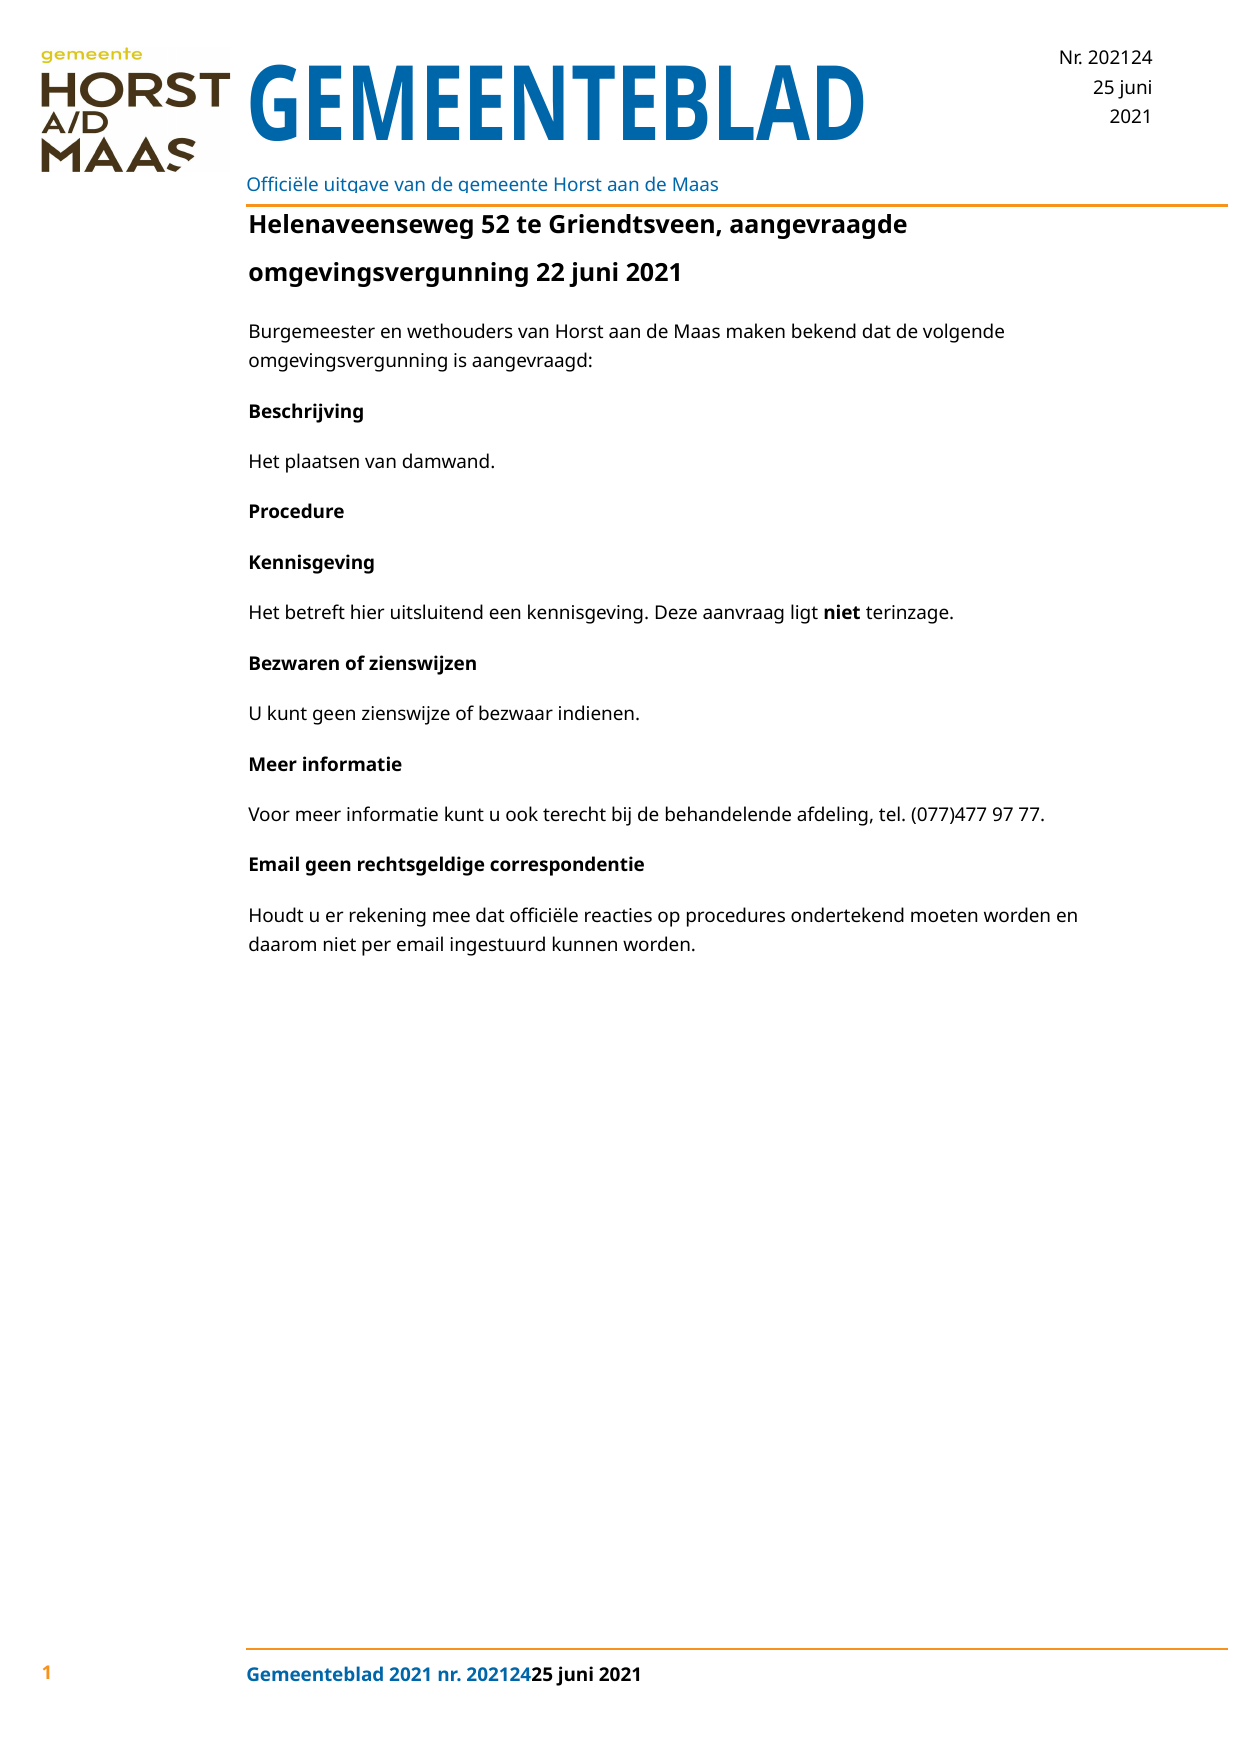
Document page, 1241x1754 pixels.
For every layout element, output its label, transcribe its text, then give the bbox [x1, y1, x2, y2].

text U kunt geen zienswijze of bezwaar indienen. [248, 700, 1152, 726]
picture [41, 47, 231, 172]
text Voor meer informatie kunt u ook terecht bij de behandelende afdeling, tel. (077)477 97 77. [248, 801, 1152, 827]
text Helenaveenseweg 52 te Griendtsveen, aangevraagde omgevingsvergunning 22 juni 2021 [248, 207, 1152, 288]
text Procedure [248, 499, 1152, 524]
text Bezwaren of zienswijzen [248, 650, 1152, 676]
text Email geen rechtsgeldige correspondentie [248, 852, 1152, 877]
text Het plaatsen van damwand. [248, 448, 1152, 474]
text Kennisgeving [248, 549, 1152, 575]
text Burgemeester en wethouders van Horst aan de Maas maken bekend dat de volgende omgevingsvergunning is aangevraagd: [248, 318, 1152, 373]
text Meer informatie [248, 751, 1152, 777]
text Het betreft hier uitsluitend een kennisgeving. Deze aanvraag ligt niet terinzage. [248, 599, 1152, 625]
text Houdt u er rekening mee dat officiële reacties op procedures ondertekend moeten worden en daarom niet per email ingestuurd kunnen worden. [248, 902, 1152, 957]
text Beschrijving [248, 398, 1152, 424]
